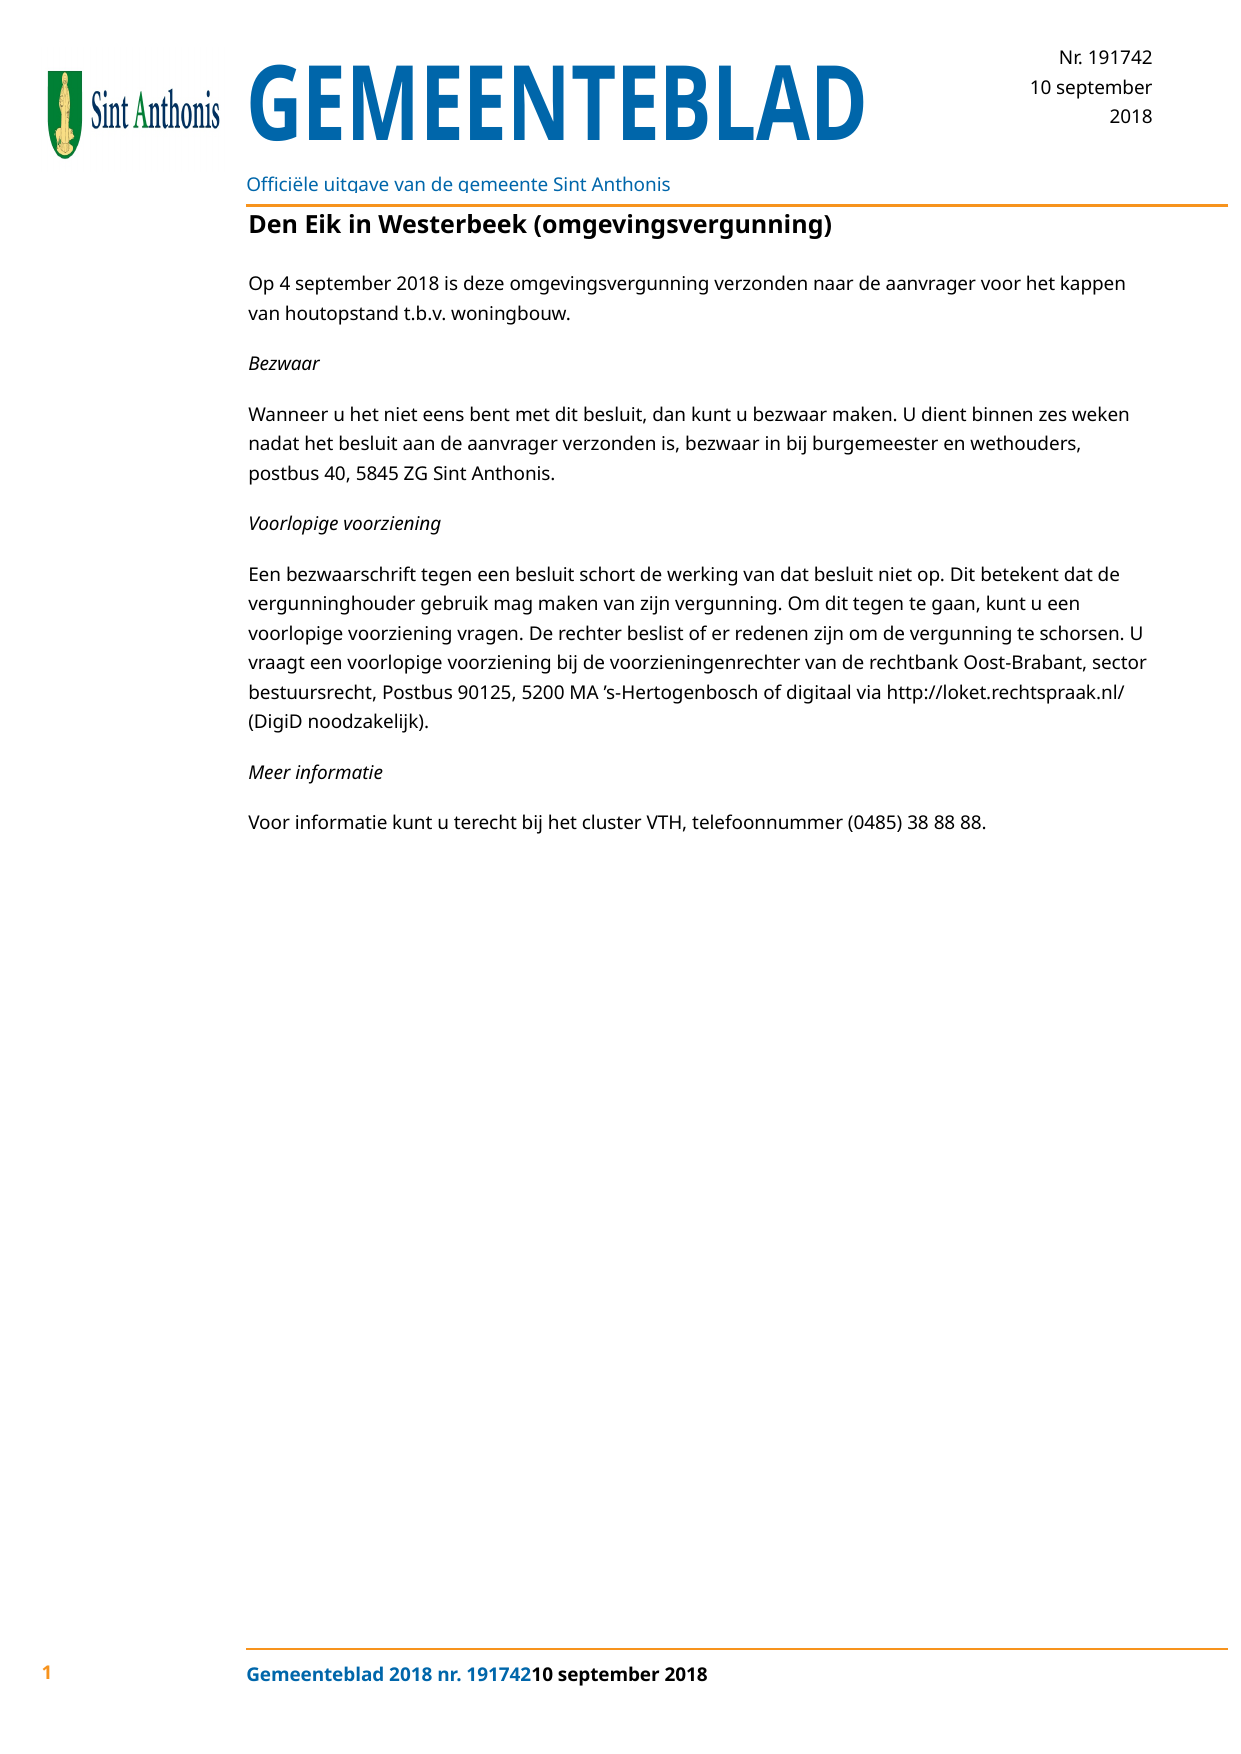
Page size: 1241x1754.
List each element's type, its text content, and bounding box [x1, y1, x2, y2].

text Een bezwaarschrift tegen een besluit schort de werking van dat besluit niet op. Dit betekent dat de vergunninghouder gebruik mag maken van zijn vergunning. Om dit tegen te gaan, kunt u een voorlopige voorziening vragen. De rechter beslist of er redenen zijn om de vergunning te schorsen. U vraagt een voorlopige voorziening bij de voorzieningenrechter van de rechtbank Oost-Brabant, sector bestuursrecht, Postbus 90125, 5200 MA ’s-Hertogenbosch of digitaal via http://loket.rechtspraak.nl/ (DigiD noodzakelijk). [248, 561, 1152, 734]
text Den Eik in Westerbeek (omgevingsvergunning) [248, 207, 1152, 241]
text Voorlopige voorziening [248, 510, 1152, 536]
text Op 4 september 2018 is deze omgevingsvergunning verzonden naar de aanvrager voor het kappen van houtopstand t.b.v. woningbouw. [248, 270, 1152, 326]
text Meer informatie [248, 759, 1152, 785]
picture [41, 47, 231, 172]
text Wanneer u het niet eens bent met dit besluit, dan kunt u bezwaar maken. U dient binnen zes weken nadat het besluit aan de aanvrager verzonden is, bezwaar in bij burgemeester en wethouders, postbus 40, 5845 ZG Sint Anthonis. [248, 401, 1152, 486]
text Voor informatie kunt u terecht bij het cluster VTH, telefoonnummer (0485) 38 88 88. [248, 809, 1152, 835]
text Bezwaar [248, 350, 1152, 376]
